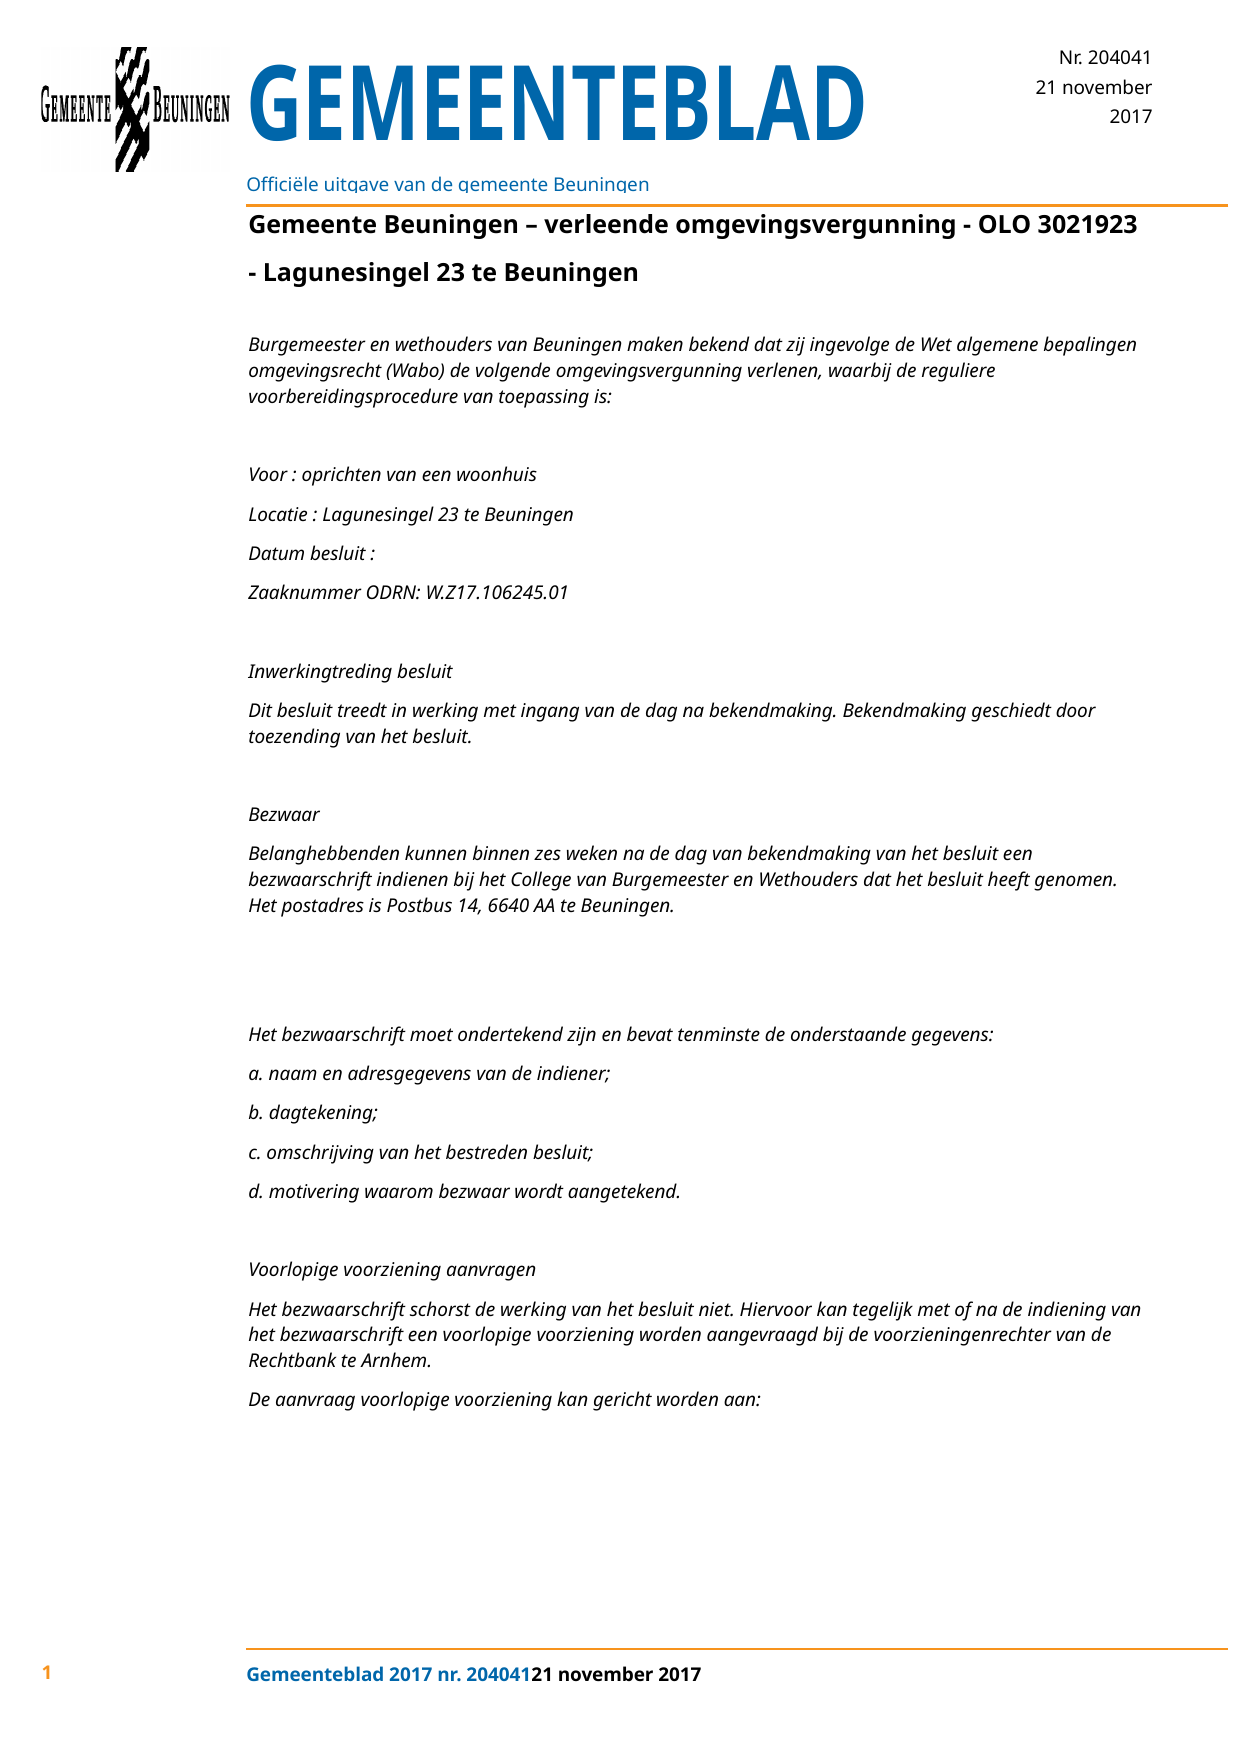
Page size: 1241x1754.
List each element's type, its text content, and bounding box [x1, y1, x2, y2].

text c. omschrijving van het bestreden besluit; [248, 1139, 1152, 1164]
text Locatie : Lagunesingel 23 te Beuningen [248, 501, 1152, 526]
text b. dagtekening; [248, 1099, 1152, 1125]
text d. motivering waarom bezwaar wordt aangetekend. [248, 1178, 1152, 1204]
text Gemeente Beuningen – verleende omgevingsvergunning - OLO 3021923 - Lagunesingel 23 te Beuningen [248, 207, 1152, 288]
text a. naam en adresgegevens van de indiener; [248, 1060, 1152, 1086]
text Datum besluit : [248, 540, 1152, 566]
text Belanghebbenden kunnen binnen zes weken na de dag van bekendmaking van het besluit een bezwaarschrift indienen bij het College van Burgemeester en Wethouders dat het besluit heeft genomen. Het postadres is Postbus 14, 6640 AA te Beuningen. [248, 841, 1152, 918]
text Bezwaar [248, 801, 1152, 827]
text Burgemeester en wethouders van Beuningen maken bekend dat zij ingevolge de Wet algemene bepalingen omgevingsrecht (Wabo) de volgende omgevingsvergunning verlenen, waarbij de reguliere voorbereidingsprocedure van toepassing is: [248, 331, 1152, 409]
text Het bezwaarschrift schorst de werking van het besluit niet. Hiervoor kan tegelijk met of na de indiening van het bezwaarschrift een voorlopige voorziening worden aangevraagd bij de voorzieningenrechter van de Rechtbank te Arnhem. [248, 1296, 1152, 1373]
text Voorlopige voorziening aanvragen [248, 1257, 1152, 1282]
text Zaaknummer ODRN: W.Z17.106245.01 [248, 579, 1152, 605]
text De aanvraag voorlopige voorziening kan gericht worden aan: [248, 1387, 1152, 1412]
text Het bezwaarschrift moet ondertekend zijn en bevat tenminste de onderstaande gegevens: [248, 1021, 1152, 1047]
text Voor : oprichten van een woonhuis [248, 461, 1152, 487]
picture [41, 47, 231, 172]
text Inwerkingtreding besluit [248, 658, 1152, 683]
text Dit besluit treedt in werking met ingang van de dag na bekendmaking. Bekendmaking geschiedt door toezending van het besluit. [248, 697, 1152, 748]
